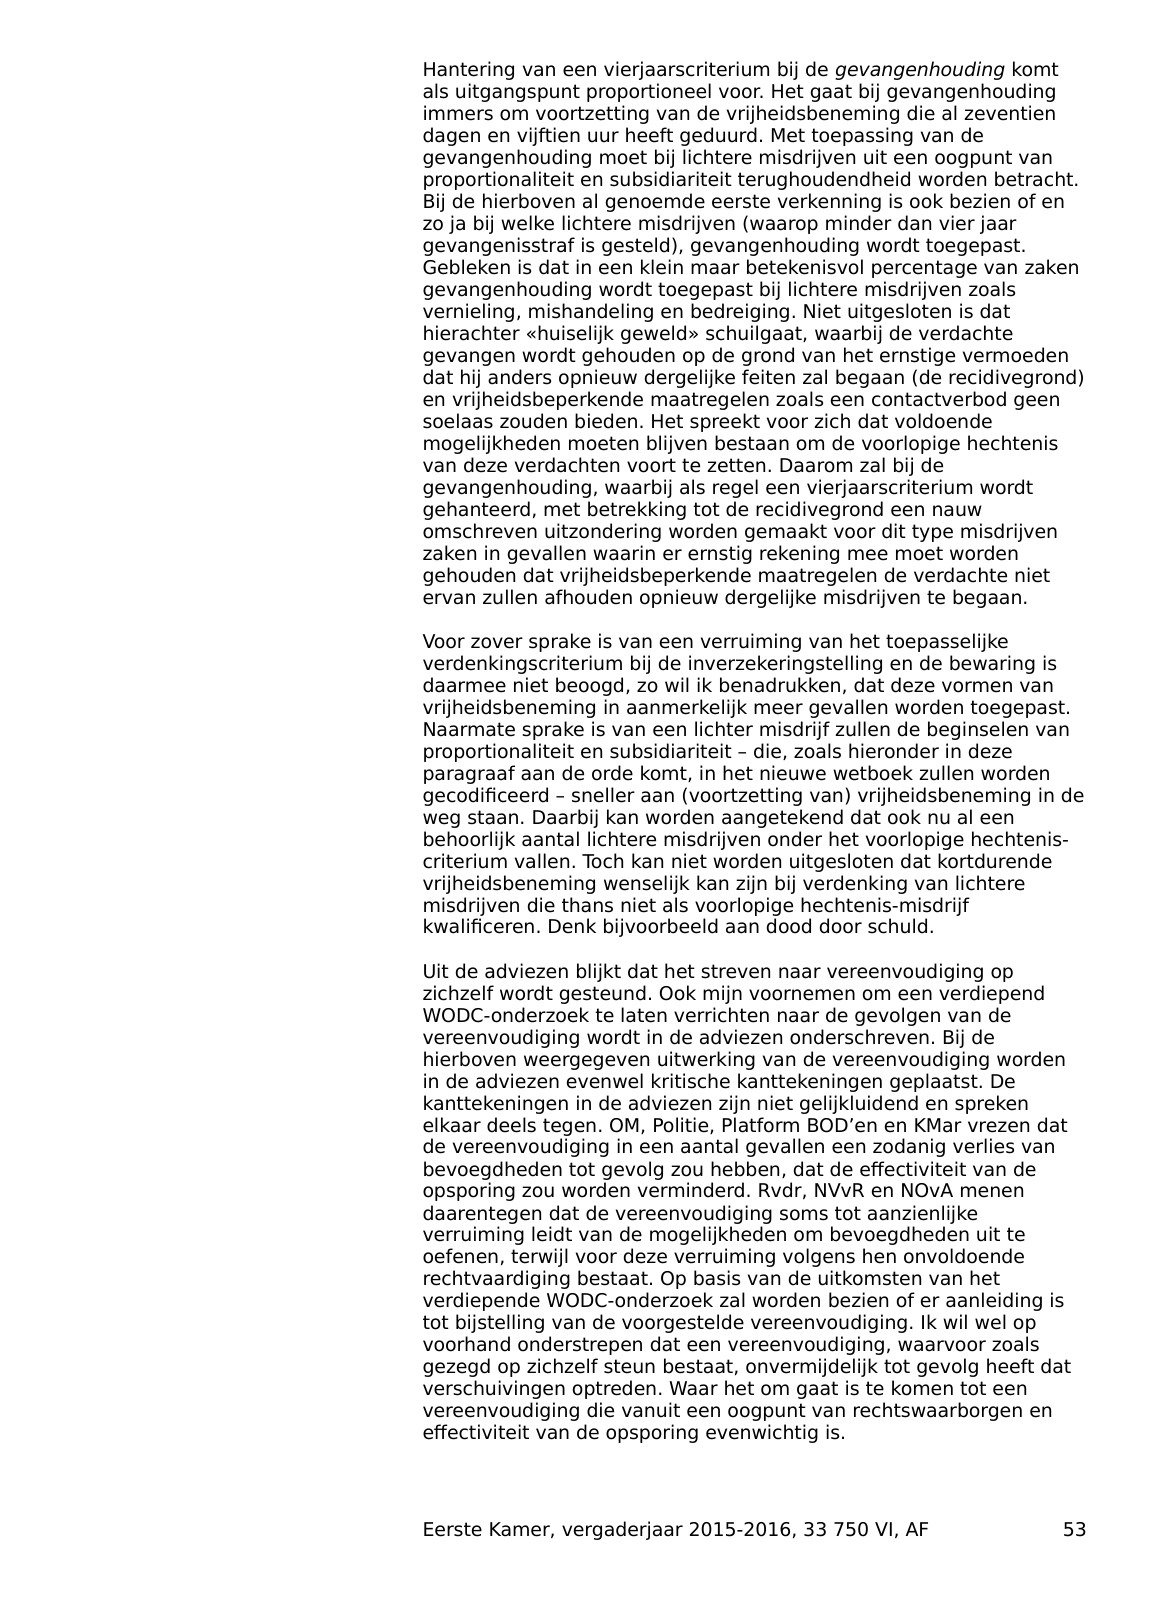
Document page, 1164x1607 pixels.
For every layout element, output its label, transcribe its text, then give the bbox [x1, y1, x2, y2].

text Uit de adviezen blijkt dat het streven naar vereenvoudiging op zichzelf wordt gesteund. Ook mijn voornemen om een verdiepend WODC-onderzoek te laten verrichten naar de gevolgen van de vereenvoudiging wordt in de adviezen onderschreven. Bij de hierboven weergegeven uitwerking van de vereenvoudiging worden in de adviezen evenwel kritische kanttekeningen geplaatst. De kanttekeningen in de adviezen zijn niet gelijkluidend en spreken elkaar deels tegen. OM, Politie, Platform BOD’en en KMar vrezen dat de vereenvoudiging in een aantal gevallen een zodanig verlies van bevoegdheden tot gevolg zou hebben, dat de effectiviteit van de opsporing zou worden verminderd. Rvdr, NVvR en NOvA menen daarentegen dat de vereenvoudiging soms tot aanzienlijke verruiming leidt van de mogelijkheden om bevoegdheden uit te oefenen, terwijl voor deze verruiming volgens hen onvoldoende rechtvaardiging bestaat. Op basis van de uitkomsten van het verdiepende WODC-onderzoek zal worden bezien of er aanleiding is tot bijstelling van de voorgestelde vereenvoudiging. Ik wil wel op voorhand onderstrepen dat een vereenvoudiging, waarvoor zoals gezegd op zichzelf steun bestaat, onvermijdelijk tot gevolg heeft dat verschuivingen optreden. Waar het om gaat is te komen tot een vereenvoudiging die vanuit een oogpunt van rechtswaarborgen en effectiviteit van de opsporing evenwichtig is. [422, 961, 1087, 1444]
text Voor zover sprake is van een verruiming van het toepasselijke verdenkingscriterium bij de inverzekeringstelling en de bewaring is daarmee niet beoogd, zo wil ik benadrukken, dat deze vormen van vrijheidsbeneming in aanmerkelijk meer gevallen worden toegepast. Naarmate sprake is van een lichter misdrijf zullen de beginselen van proportionaliteit en subsidiariteit – die, zoals hieronder in deze paragraaf aan de orde komt, in het nieuwe wetboek zullen worden gecodificeerd – sneller aan (voortzetting van) vrijheidsbeneming in de weg staan. Daarbij kan worden aangetekend dat ook nu al een behoorlijk aantal lichtere misdrijven onder het voorlopige hechtenis-criterium vallen. Toch kan niet worden uitgesloten dat kortdurende vrijheidsbeneming wenselijk kan zijn bij verdenking van lichtere misdrijven die thans niet als voorlopige hechtenis-misdrijf kwalificeren. Denk bijvoorbeeld aan dood door schuld. [422, 631, 1087, 938]
text Hantering van een vierjaarscriterium bij de gevangenhouding komt als uitgangspunt proportioneel voor. Het gaat bij gevangenhouding immers om voortzetting van de vrijheidsbeneming die al zeventien dagen en vijftien uur heeft geduurd. Met toepassing van de gevangenhouding moet bij lichtere misdrijven uit een oogpunt van proportionaliteit en subsidiariteit terughoudendheid worden betracht. Bij de hierboven al genoemde eerste verkenning is ook bezien of en zo ja bij welke lichtere misdrijven (waarop minder dan vier jaar gevangenisstraf is gesteld), gevangenhouding wordt toegepast. Gebleken is dat in een klein maar betekenisvol percentage van zaken gevangenhouding wordt toegepast bij lichtere misdrijven zoals vernieling, mishandeling en bedreiging. Niet uitgesloten is dat hierachter «huiselijk geweld» schuilgaat, waarbij de verdachte gevangen wordt gehouden op de grond van het ernstige vermoeden dat hij anders opnieuw dergelijke feiten zal begaan (de recidivegrond) en vrijheidsbeperkende maatregelen zoals een contactverbod geen soelaas zouden bieden. Het spreekt voor zich dat voldoende mogelijkheden moeten blijven bestaan om de voorlopige hechtenis van deze verdachten voort te zetten. Daarom zal bij de gevangenhouding, waarbij als regel een vierjaarscriterium wordt gehanteerd, met betrekking tot de recidivegrond een nauw omschreven uitzondering worden gemaakt voor dit type misdrijven zaken in gevallen waarin er ernstig rekening mee moet worden gehouden dat vrijheidsbeperkende maatregelen de verdachte niet ervan zullen afhouden opnieuw dergelijke misdrijven te begaan. [422, 59, 1087, 608]
